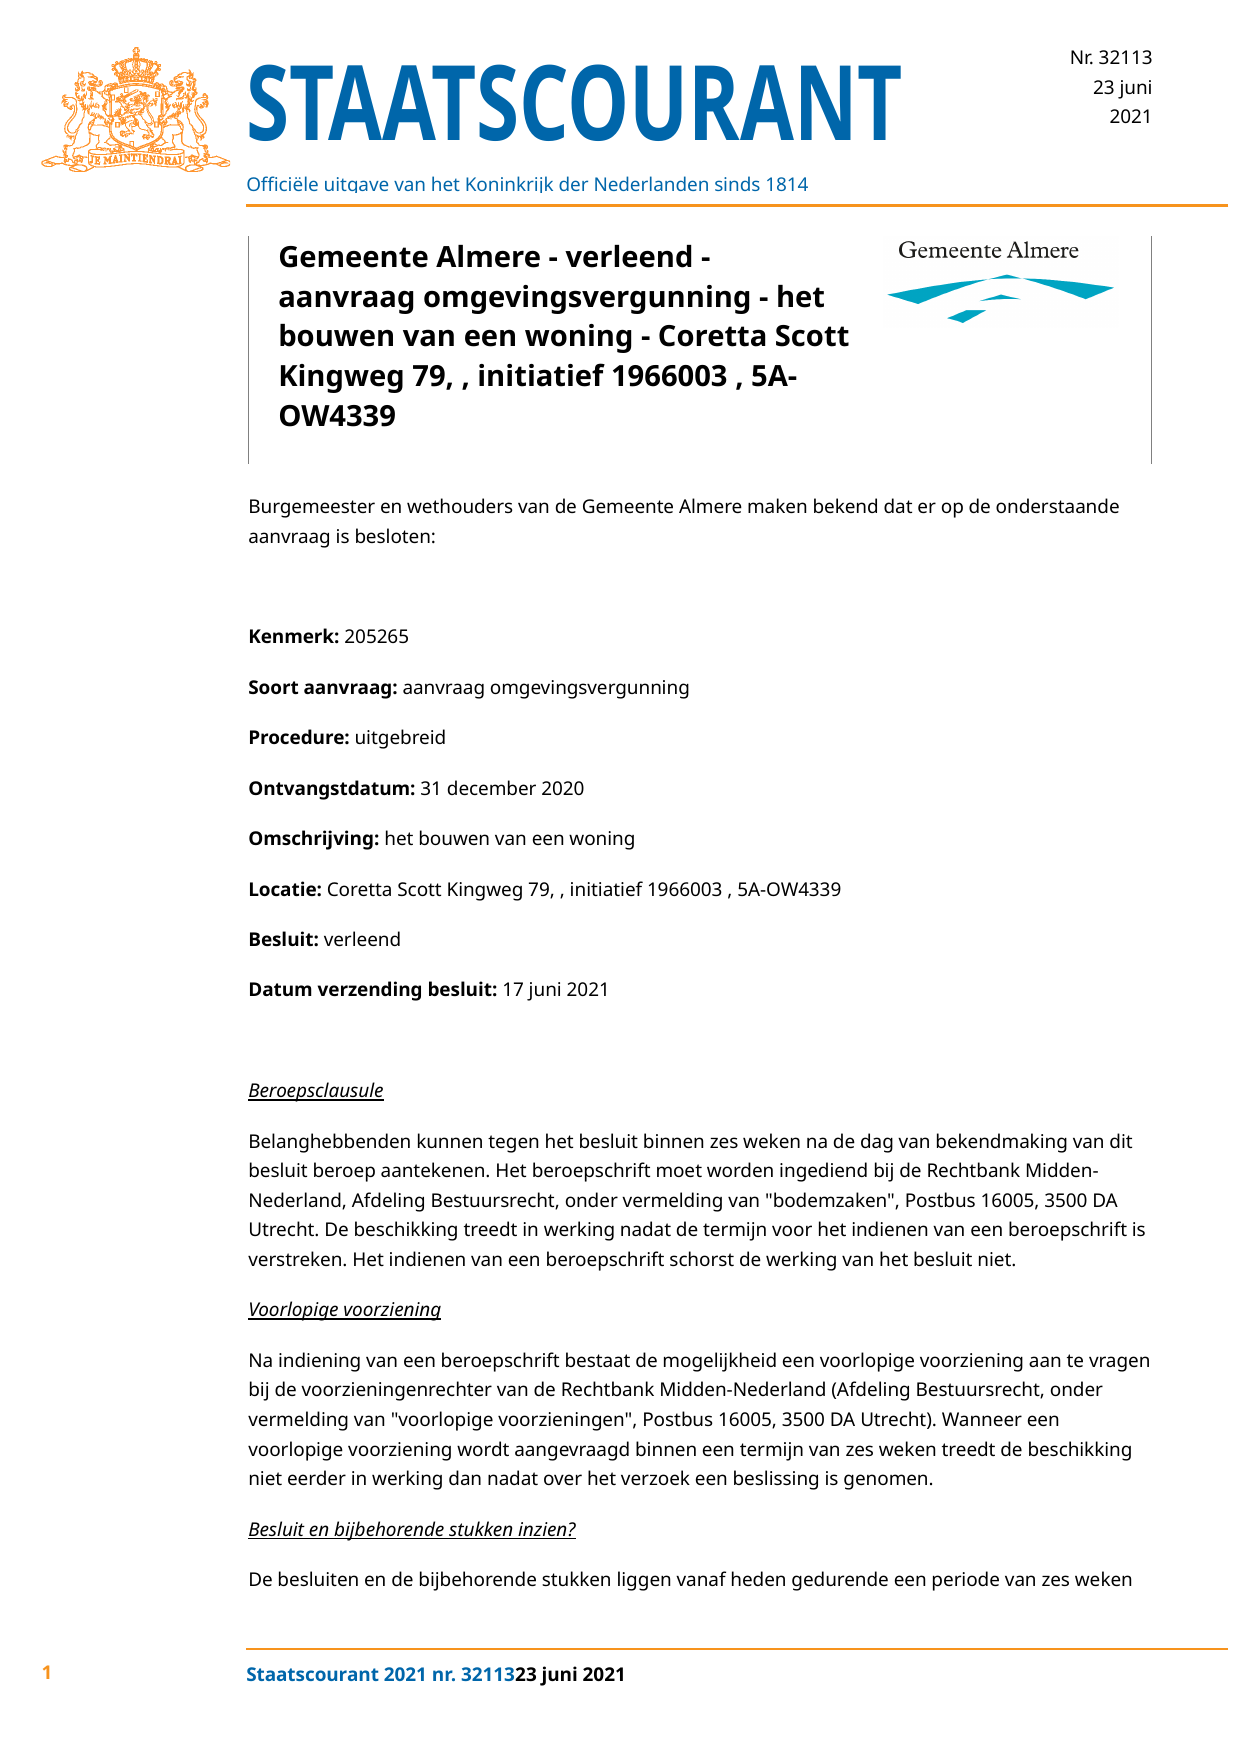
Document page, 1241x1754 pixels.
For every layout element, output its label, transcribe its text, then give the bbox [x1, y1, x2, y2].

text Kenmerk: 205265 [248, 624, 1152, 649]
text Soort aanvraag: aanvraag omgevingsvergunning [248, 674, 1152, 700]
table_header [850, 236, 1151, 464]
text Belanghebbenden kunnen tegen het besluit binnen zes weken na de dag van bekendmaking van dit besluit beroep aantekenen. Het beroepschrift moet worden ingediend bij de Rechtbank Midden-Nederland, Afdeling Bestuursrecht, onder vermelding van "bodemzaken", Postbus 16005, 3500 DA Utrecht. De beschikking treedt in werking nadat de termijn voor het indienen van een beroepschrift is verstreken. Het indienen van een beroepschrift schorst de werking van het besluit niet. [248, 1128, 1152, 1272]
text Locatie: Coretta Scott Kingweg 79, , initiatief 1966003 , 5A-OW4339 [248, 876, 1152, 902]
text Besluit: verleend [248, 926, 1152, 952]
text Besluit en bijbehorende stukken inzien? [248, 1516, 1152, 1542]
text Omschrijving: het bouwen van een woning [248, 825, 1152, 851]
text Na indiening van een beroepschrift bestaat de mogelijkheid een voorlopige voorziening aan te vragen bij de voorzieningenrechter van de Rechtbank Midden-Nederland (Afdeling Bestuursrecht, onder vermelding van "voorlopige voorzieningen", Postbus 16005, 3500 DA Utrecht). Wanneer een voorlopige voorziening wordt aangevraagd binnen een termijn van zes weken treedt de beschikking niet eerder in werking dan nadat over het verzoek een beslissing is genomen. [248, 1347, 1152, 1491]
text Burgemeester en wethouders van de Gemeente Almere maken bekend dat er op de onderstaande aanvraag is besloten: [248, 493, 1152, 549]
table_header Gemeente Almere - verleend - aanvraag omgevingsvergunning - het bouwen van een woning - Coretta Scott Kingweg 79, , initiatief 1966003 , 5A-OW4339 [249, 236, 850, 464]
text Voorlopige voorziening [248, 1297, 1152, 1322]
picture [882, 236, 1119, 328]
picture [41, 47, 231, 172]
text Beroepsclausule [248, 1077, 1152, 1103]
text Datum verzending besluit: 17 juni 2021 [248, 977, 1152, 1002]
text De besluiten en de bijbehorende stukken liggen vanaf heden gedurende een periode van zes weken [248, 1566, 1152, 1592]
text Procedure: uitgebreid [248, 724, 1152, 750]
text Ontvangstdatum: 31 december 2020 [248, 775, 1152, 801]
